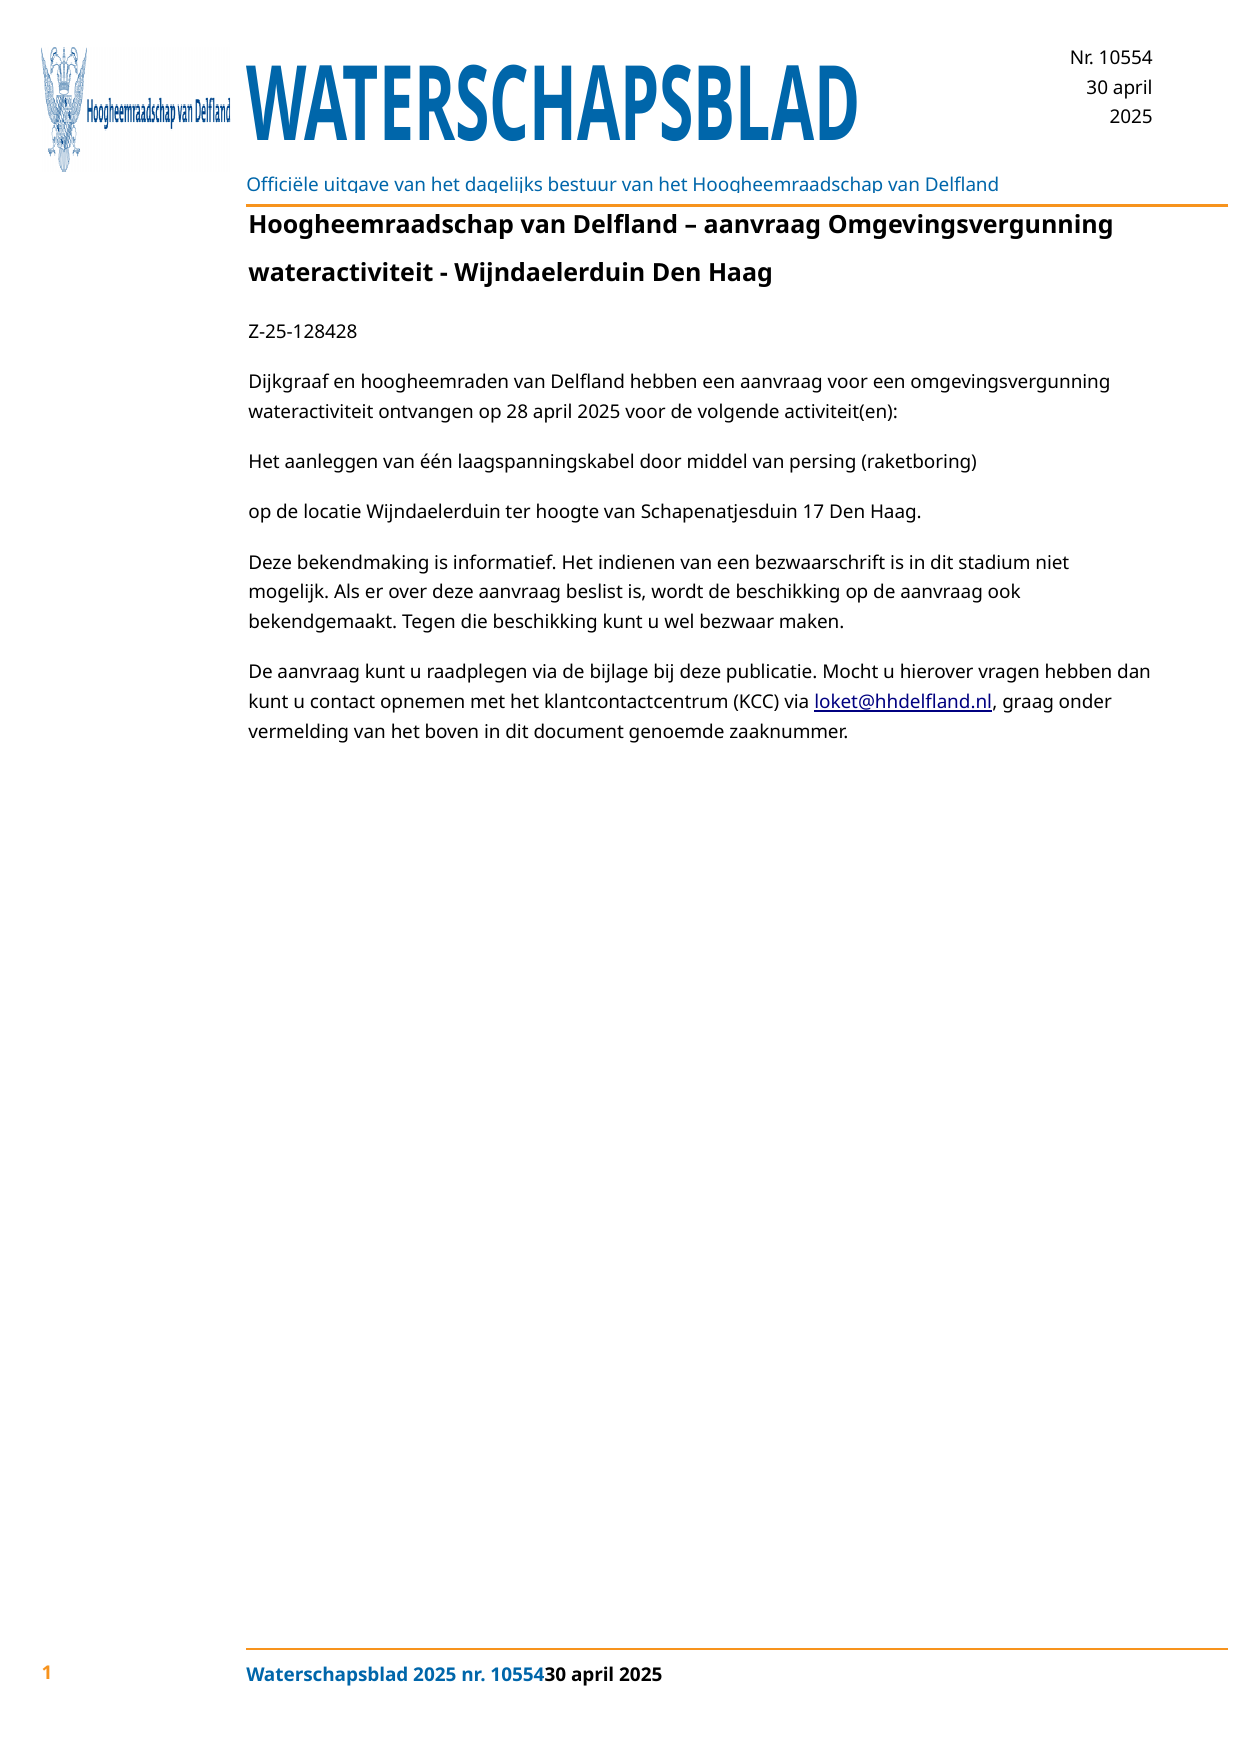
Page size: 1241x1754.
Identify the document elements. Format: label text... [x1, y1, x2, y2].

text Hoogheemraadschap van Delfland – aanvraag Omgevingsvergunning wateractiviteit - Wijndaelerduin Den Haag [248, 207, 1152, 288]
text Het aanleggen van één laagspanningskabel door middel van persing (raketboring) [248, 448, 1152, 474]
text Z-25-128428 [248, 318, 1152, 344]
text op de locatie Wijndaelerduin ter hoogte van Schapenatjesduin 17 Den Haag. [248, 499, 1152, 524]
text De aanvraag kunt u raadplegen via de bijlage bij deze publicatie. Mocht u hierover vragen hebben dan kunt u contact opnemen met het klantcontactcentrum (KCC) via loket@hhdelfland.nl, graag onder vermelding van het boven in dit document genoemde zaaknummer. [248, 659, 1152, 744]
picture [41, 47, 231, 172]
text Dijkgraaf en hoogheemraden van Delfland hebben een aanvraag voor een omgevingsvergunning wateractiviteit ontvangen op 28 april 2025 voor de volgende activiteit(en): [248, 368, 1152, 424]
text Deze bekendmaking is informatief. Het indienen van een bezwaarschrift is in dit stadium niet mogelijk. Als er over deze aanvraag beslist is, wordt de beschikking op de aanvraag ook bekendgemaakt. Tegen die beschikking kunt u wel bezwaar maken. [248, 549, 1152, 634]
